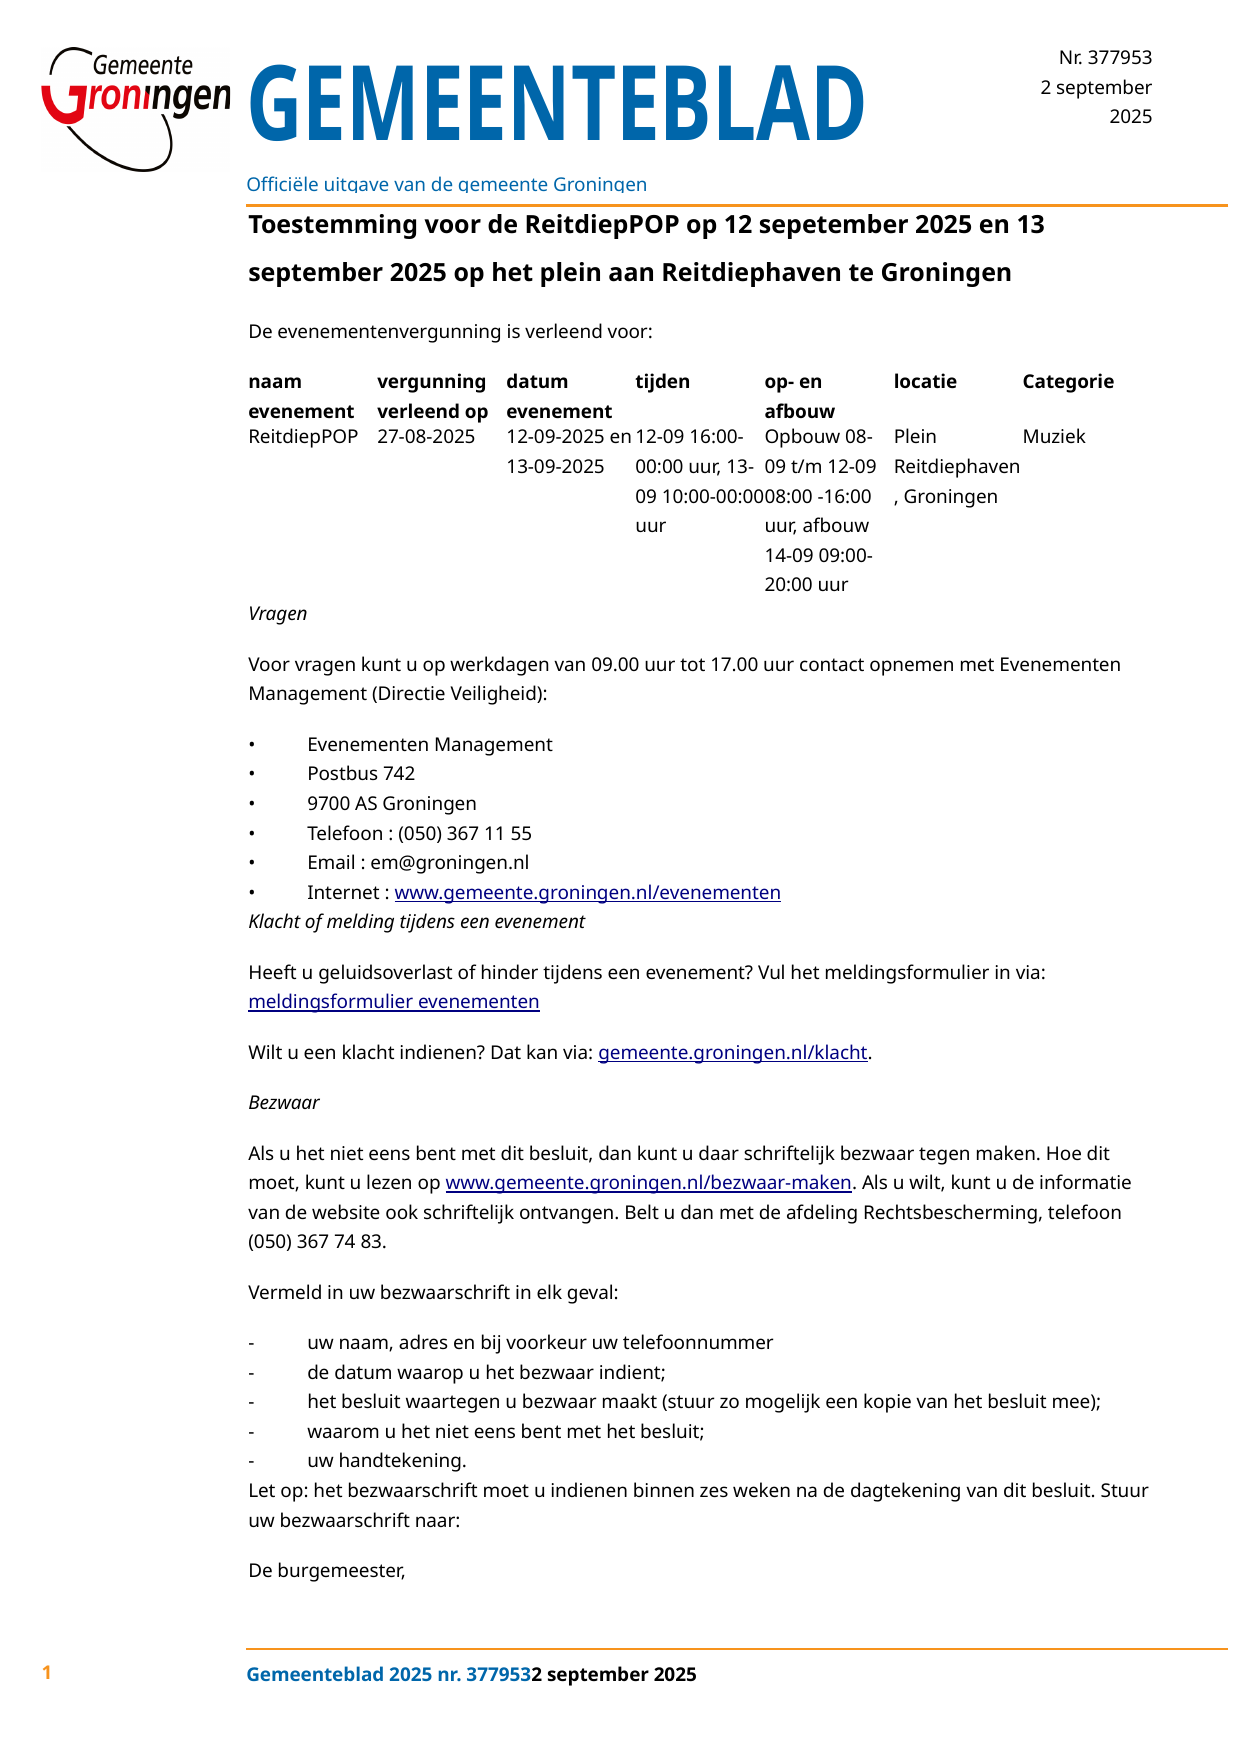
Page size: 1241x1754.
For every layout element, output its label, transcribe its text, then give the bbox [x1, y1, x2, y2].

table_cell Plein Reitdiephaven, Groningen [894, 424, 1022, 597]
table_header vergunning verleend op [377, 369, 506, 424]
table_header naam evenement [248, 369, 377, 424]
list Evenementen Management [248, 731, 1152, 757]
table_header locatie [894, 369, 1022, 424]
text Let op: het bezwaarschrift moet u indienen binnen zes weken na de dagtekening van dit besluit. Stuur uw bezwaarschrift naar: [248, 1477, 1152, 1533]
text Klacht of melding tijdens een evenement [248, 908, 1152, 934]
table_cell 27-08-2025 [377, 424, 506, 597]
text Toestemming voor de ReitdiepPOP op 12 sepetember 2025 en 13 september 2025 op het plein aan Reitdiephaven te Groningen [248, 207, 1152, 288]
text De evenementenvergunning is verleend voor: [248, 318, 1152, 344]
list de datum waarop u het bezwaar indient; [248, 1359, 1152, 1385]
text Wilt u een klacht indienen? Dat kan via: gemeente.groningen.nl/klacht. [248, 1039, 1152, 1065]
list Telefoon : (050) 367 11 55 [248, 820, 1152, 846]
text Bezwaar [248, 1089, 1152, 1115]
text Heeft u geluidsoverlast of hinder tijdens een evenement? Vul het meldingsformulier in via: meldingsformulier evenementen [248, 959, 1152, 1014]
text Vragen [248, 601, 1152, 626]
list Email : em@groningen.nl [248, 849, 1152, 875]
table_cell ReitdiepPOP [248, 424, 377, 597]
list Postbus 742 [248, 761, 1152, 786]
text Als u het niet eens bent met dit besluit, dan kunt u daar schriftelijk bezwaar tegen maken. Hoe dit moet, kunt u lezen op www.gemeente.groningen.nl/bezwaar-maken. Als u wilt, kunt u de informatie van de website ook schriftelijk ontvangen. Belt u dan met de afdeling Rechtsbescherming, telefoon (050) 367 74 83. [248, 1140, 1152, 1254]
list uw handtekening. [248, 1448, 1152, 1473]
table_header Categorie [1023, 369, 1152, 424]
text Voor vragen kunt u op werkdagen van 09.00 uur tot 17.00 uur contact opnemen met Evenementen Management (Directie Veiligheid): [248, 651, 1152, 706]
table_header datum evenement [506, 369, 635, 424]
table_header op- en afbouw [764, 369, 893, 424]
table_header tijden [635, 369, 764, 424]
list uw naam, adres en bij voorkeur uw telefoonnummer [248, 1329, 1152, 1355]
text Vermeld in uw bezwaarschrift in elk geval: [248, 1279, 1152, 1305]
table_cell 12-09-2025 en 13-09-2025 [506, 424, 635, 597]
table_cell 12-09 16:00-00:00 uur, 13-09 10:00-00:00 uur [635, 424, 764, 597]
list het besluit waartegen u bezwaar maakt (stuur zo mogelijk een kopie van het besluit mee); [248, 1388, 1152, 1414]
list waarom u het niet eens bent met het besluit; [248, 1418, 1152, 1444]
table_cell Opbouw 08-09 t/m 12-09 08:00 -16:00 uur, afbouw 14-09 09:00-20:00 uur [764, 424, 893, 597]
picture [41, 47, 231, 172]
table_cell Muziek [1023, 424, 1152, 597]
text De burgemeester, [248, 1557, 1152, 1583]
list 9700 AS Groningen [248, 790, 1152, 816]
list Internet : www.gemeente.groningen.nl/evenementen [248, 879, 1152, 905]
